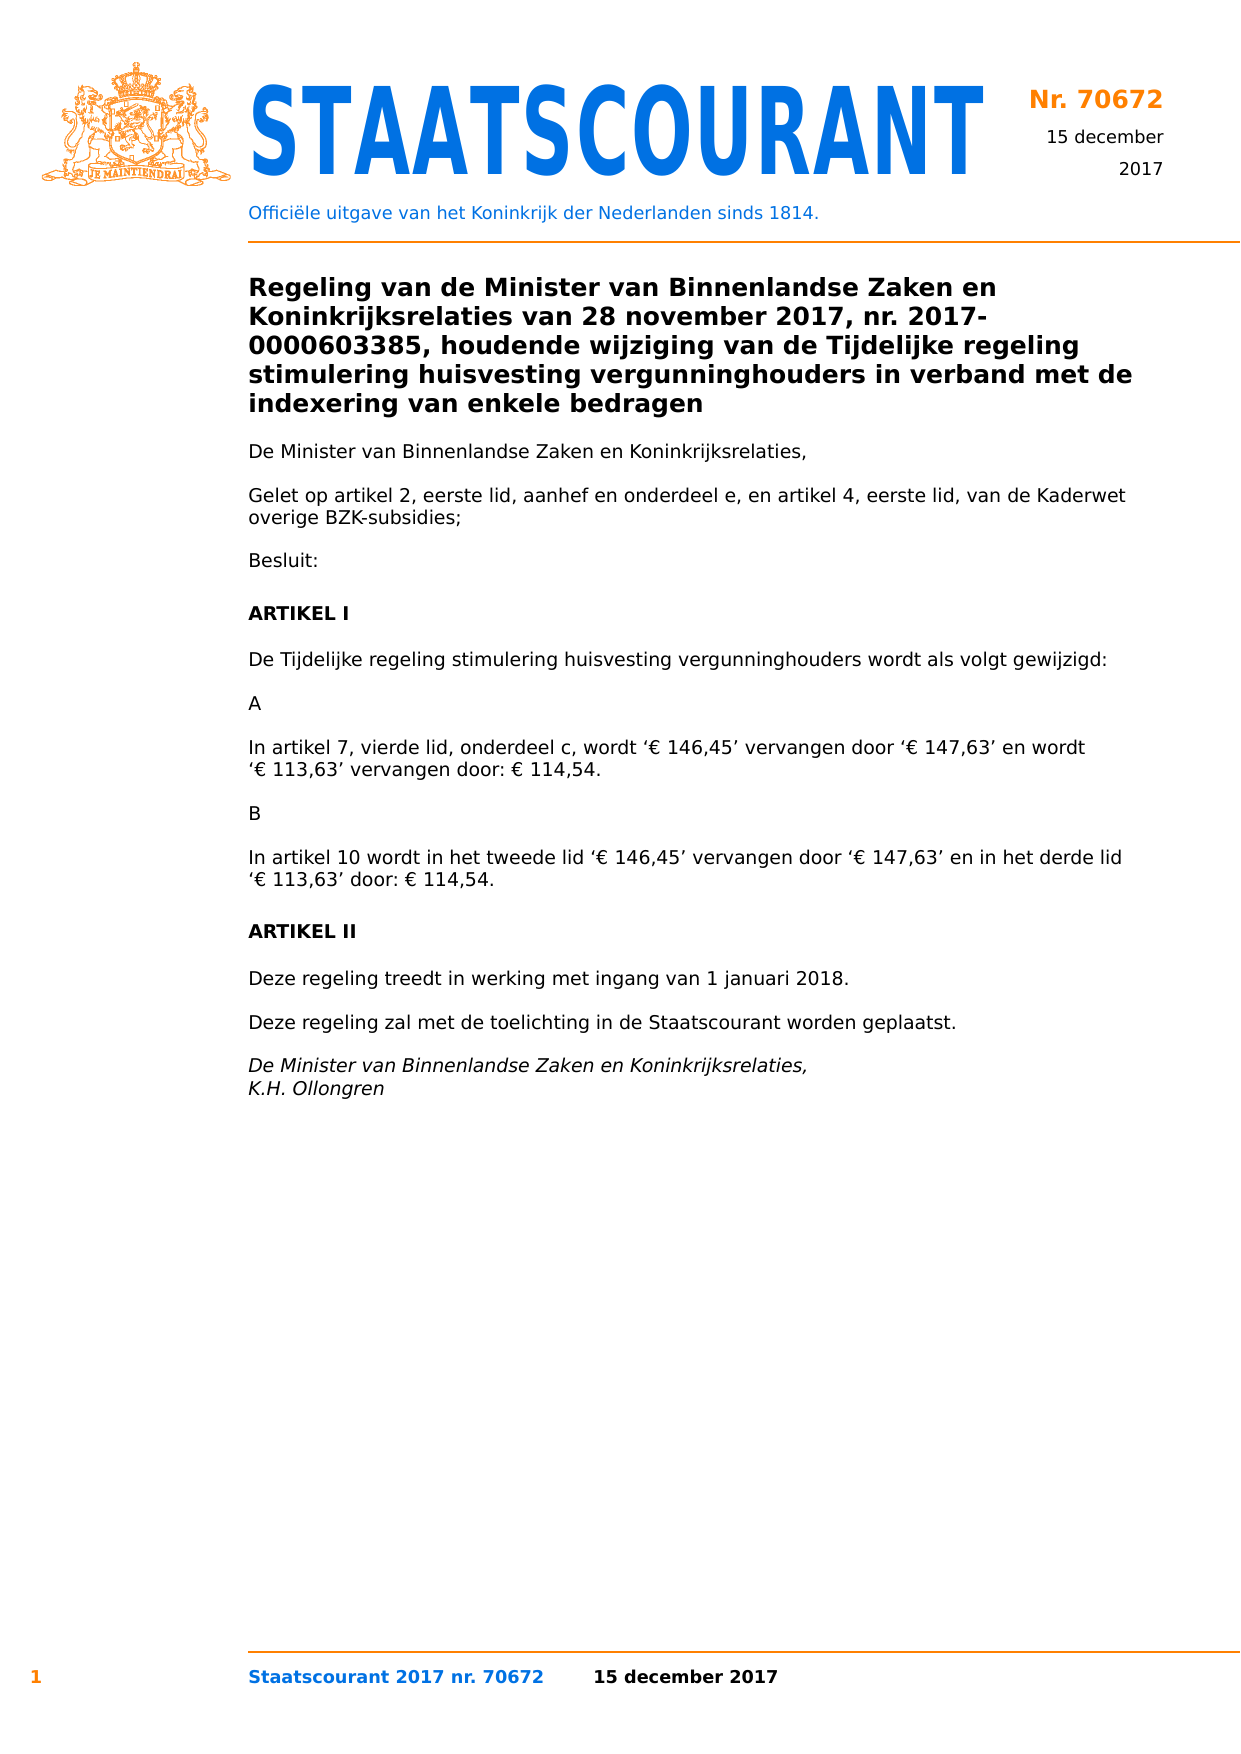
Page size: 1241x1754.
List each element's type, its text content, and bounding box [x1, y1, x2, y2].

table_header STAATSCOURANT [248, 62, 998, 203]
text Deze regeling treedt in werking met ingang van 1 januari 2018. [248, 968, 1163, 990]
subtitle ARTIKEL II [248, 921, 1163, 943]
text De Minister van Binnenlandse Zaken en Koninkrijksrelaties, K.H. Ollongren [248, 1055, 1163, 1099]
text B [248, 803, 1163, 825]
subtitle Regeling van de Minister van Binnenlandse Zaken en Koninkrijksrelaties van 28 november 2017, nr. 2017-0000603385, houdende wijziging van de Tijdelijke regeling stimulering huisvesting vergunninghouders in verband met de indexering van enkele bedragen [248, 273, 1163, 419]
text In artikel 10 wordt in het tweede lid ‘€ 146,45’ vervangen door ‘€ 147,63’ en in het derde lid ‘€ 113,63’ door: € 114,54. [248, 847, 1163, 891]
picture [41, 62, 231, 186]
text A [248, 693, 1163, 715]
text De Minister van Binnenlandse Zaken en Koninkrijksrelaties, [248, 441, 1163, 463]
text De Tijdelijke regeling stimulering huisvesting vergunninghouders wordt als volgt gewijzigd: [248, 649, 1163, 671]
table_header Nr. 70672 [998, 62, 1240, 121]
text In artikel 7, vierde lid, onderdeel c, wordt ‘€ 146,45’ vervangen door ‘€ 147,63’ en wordt ‘€ 113,63’ vervangen door: € 114,54. [248, 737, 1163, 781]
table_cell 2017 [998, 153, 1240, 203]
table_header [25, 62, 248, 241]
text Gelet op artikel 2, eerste lid, aanhef en onderdeel e, en artikel 4, eerste lid, van de Kaderwet overige BZK-subsidies; [248, 484, 1163, 528]
text Deze regeling zal met de toelichting in de Staatscourant worden geplaatst. [248, 1012, 1163, 1033]
table_cell 15 december [998, 121, 1240, 153]
text Besluit: [248, 550, 1163, 572]
table_cell Officiële uitgave van het Koninkrijk der Nederlanden sinds 1814. [248, 203, 1240, 241]
subtitle ARTIKEL I [248, 602, 1163, 624]
